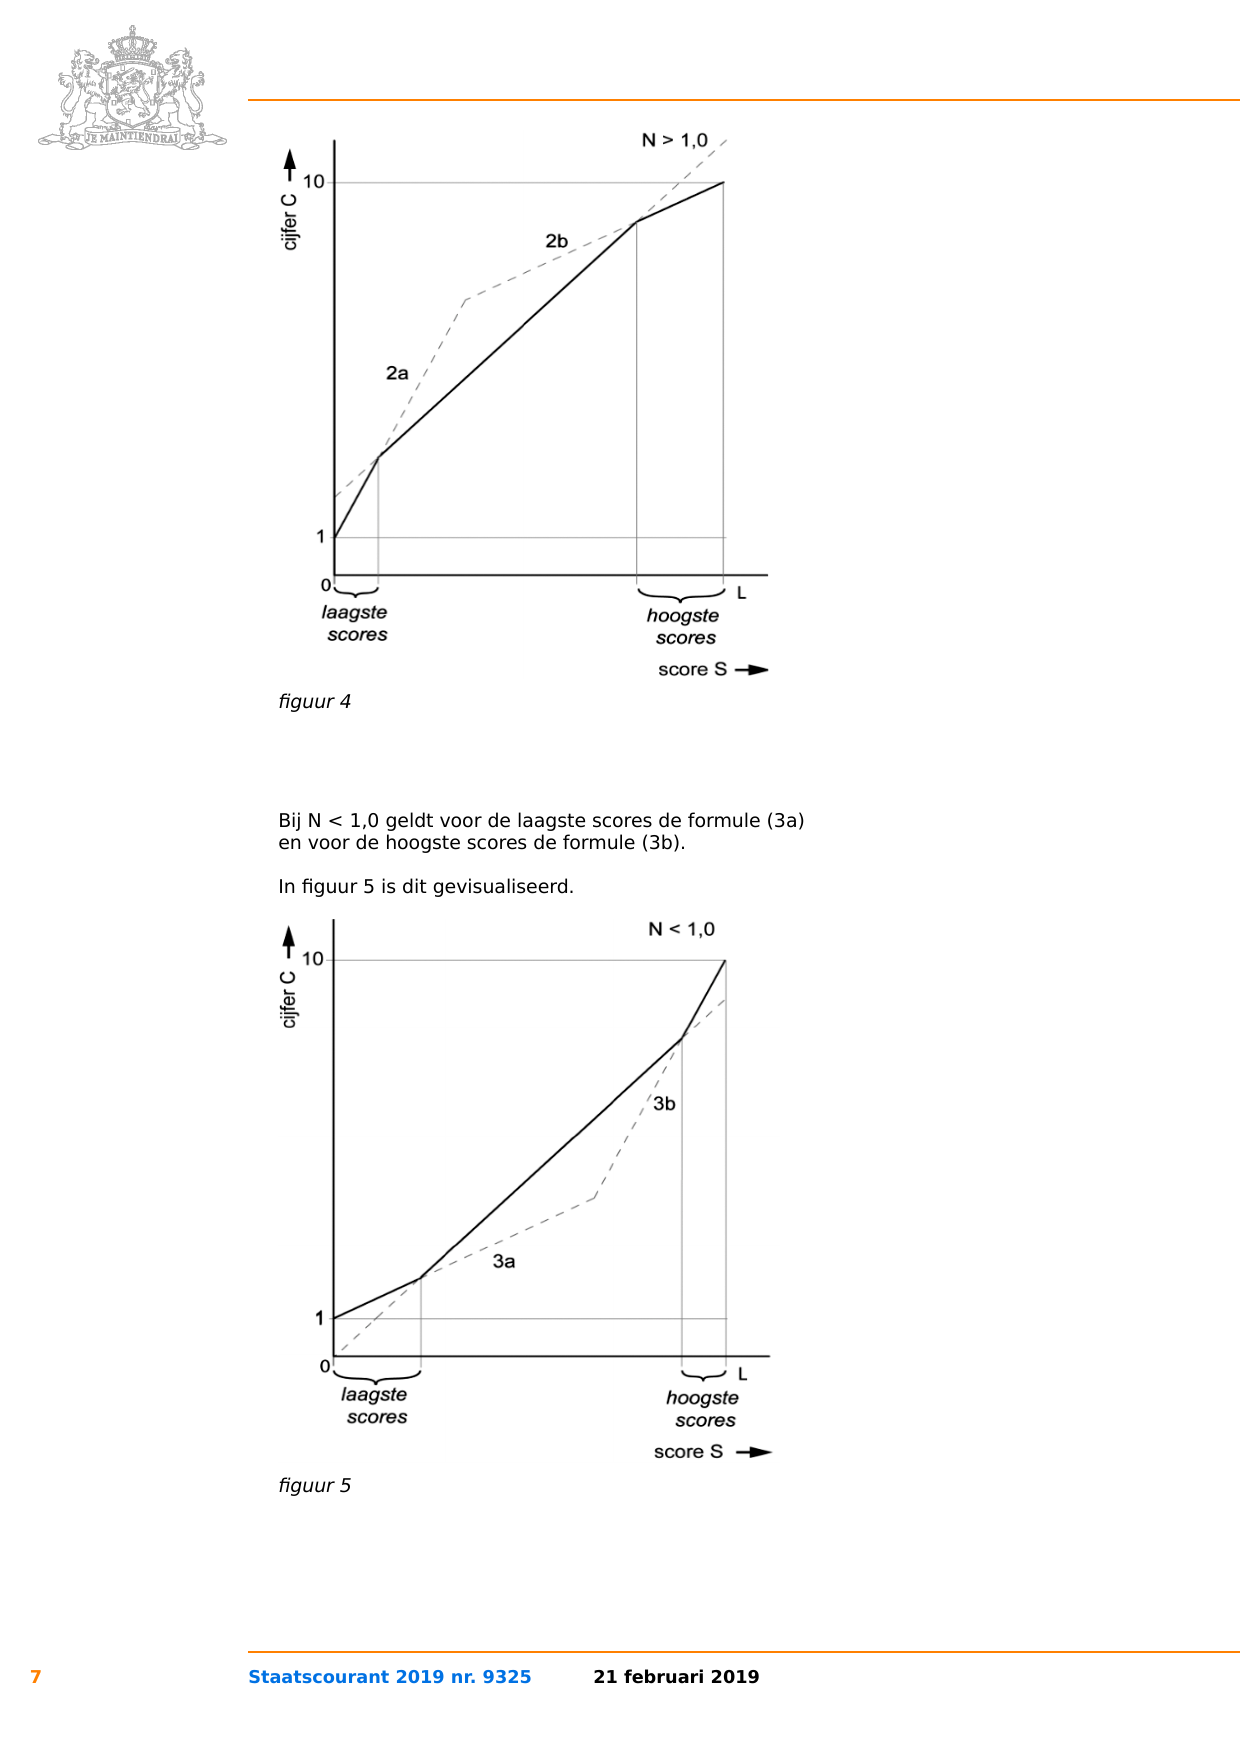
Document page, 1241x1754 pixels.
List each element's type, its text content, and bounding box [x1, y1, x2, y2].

picture [38, 25, 227, 150]
text Bij N < 1,0 geldt voor de laagste scores de formule (3a) [278, 810, 1163, 832]
picture [278, 130, 769, 679]
text en voor de hoogste scores de formule (3b). [278, 832, 1163, 854]
text figuur 5 [278, 1474, 780, 1496]
text In figuur 5 is dit gevisualiseerd. [278, 876, 1163, 897]
picture [278, 919, 780, 1463]
text figuur 4 [278, 691, 768, 713]
